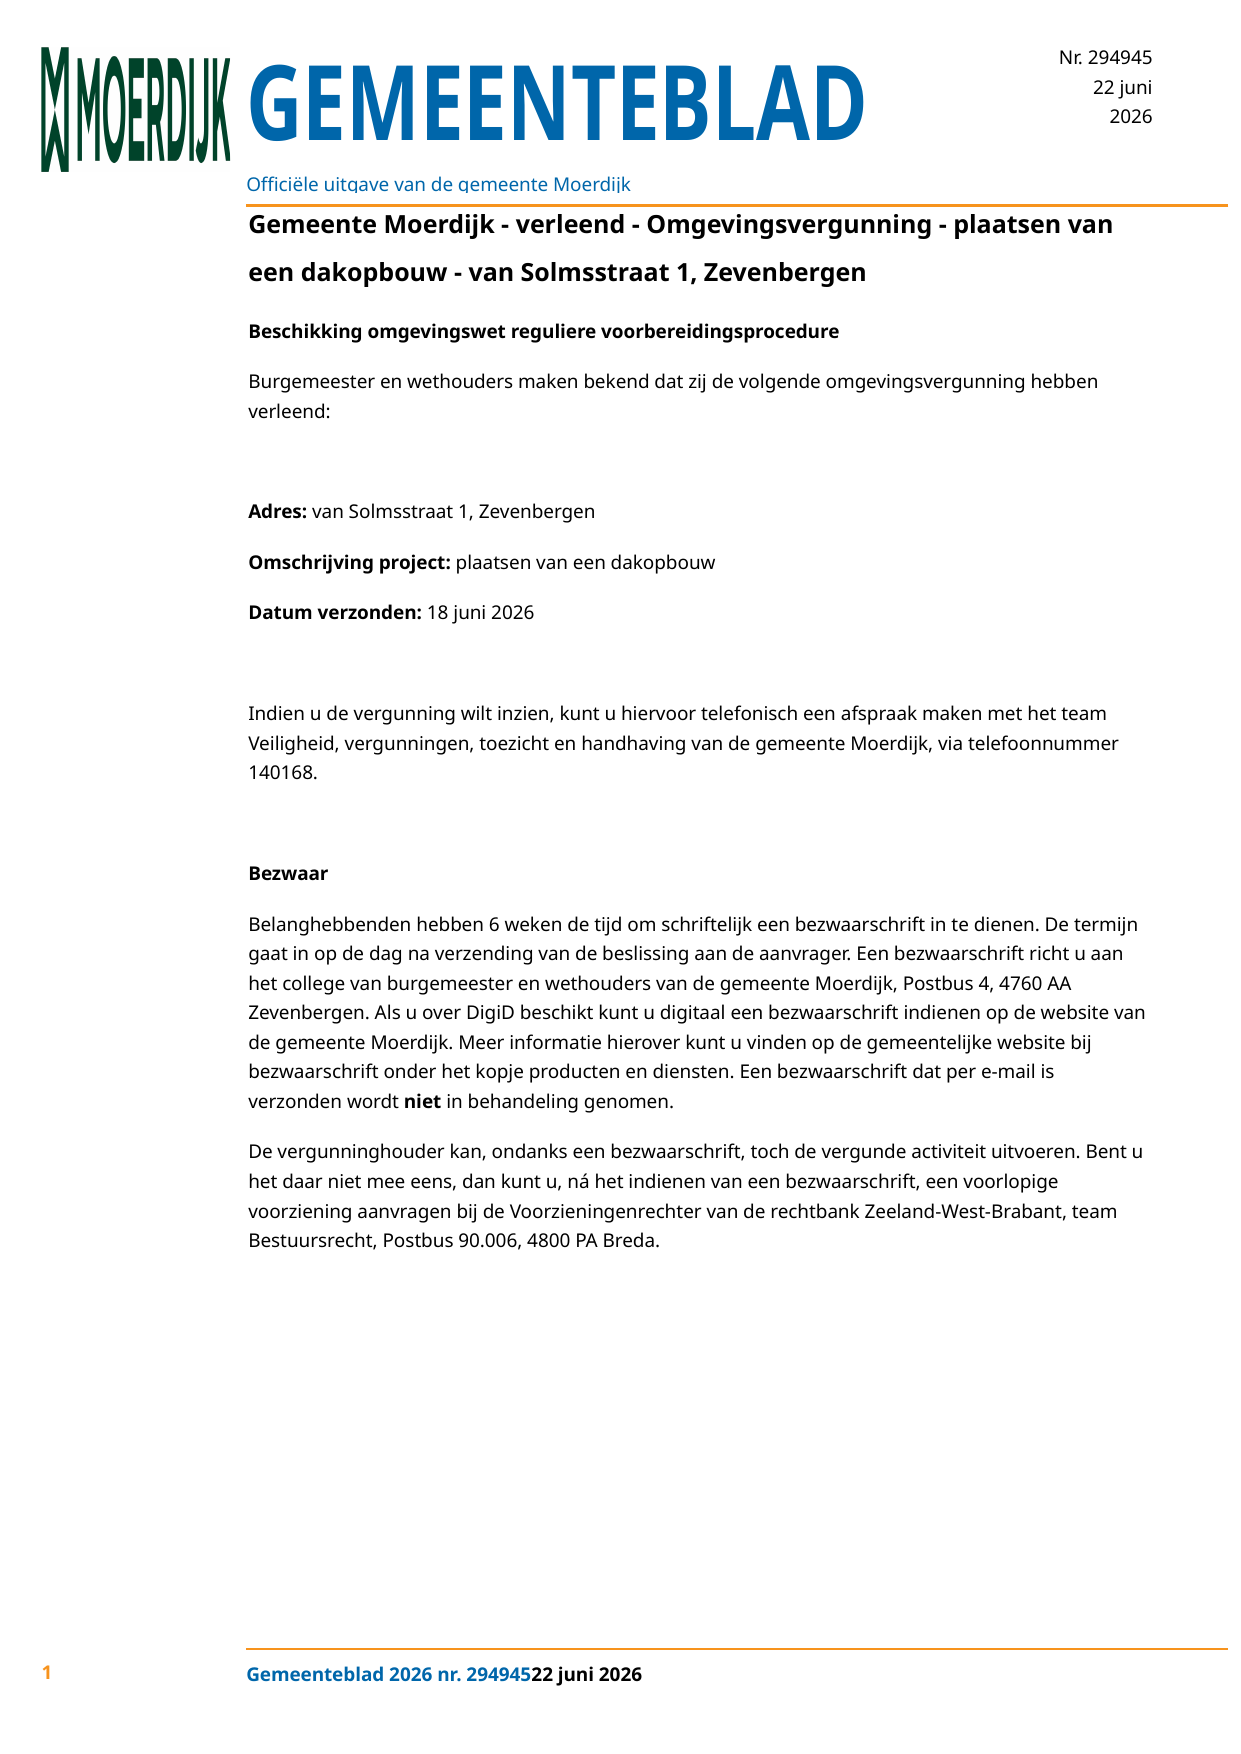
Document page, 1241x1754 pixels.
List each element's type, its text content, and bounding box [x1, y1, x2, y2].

text Gemeente Moerdijk - verleend - Omgevingsvergunning - plaatsen van een dakopbouw - van Solmsstraat 1, Zevenbergen [248, 207, 1152, 288]
text Indien u de vergunning wilt inzien, kunt u hiervoor telefonisch een afspraak maken met het team Veiligheid, vergunningen, toezicht en handhaving van de gemeente Moerdijk, via telefoonnummer 140168. [248, 700, 1152, 785]
text Belanghebbenden hebben 6 weken de tijd om schriftelijk een bezwaarschrift in te dienen. De termijn gaat in op de dag na verzending van de beslissing aan de aanvrager. Een bezwaarschrift richt u aan het college van burgemeester en wethouders van de gemeente Moerdijk, Postbus 4, 4760 AA Zevenbergen. Als u over DigiD beschikt kunt u digitaal een bezwaarschrift indienen op de website van de gemeente Moerdijk. Meer informatie hierover kunt u vinden op de gemeentelijke website bij bezwaarschrift onder het kopje producten en diensten. Een bezwaarschrift dat per e-mail is verzonden wordt niet in behandeling genomen. [248, 911, 1152, 1114]
text Burgemeester en wethouders maken bekend dat zij de volgende omgevingsvergunning hebben verleend: [248, 368, 1152, 424]
text Adres: van Solmsstraat 1, Zevenbergen [248, 499, 1152, 524]
text Omschrijving project: plaatsen van een dakopbouw [248, 549, 1152, 575]
text Bezwaar [248, 860, 1152, 886]
text De vergunninghouder kan, ondanks een bezwaarschrift, toch de vergunde activiteit uitvoeren. Bent u het daar niet mee eens, dan kunt u, ná het indienen van een bezwaarschrift, een voorlopige voorziening aanvragen bij de Voorzieningenrechter van de rechtbank Zeeland-West-Brabant, team Bestuursrecht, Postbus 90.006, 4800 PA Breda. [248, 1139, 1152, 1253]
text Beschikking omgevingswet reguliere voorbereidingsprocedure [248, 318, 1152, 344]
text Datum verzonden: 18 juni 2026 [248, 599, 1152, 625]
picture [41, 47, 231, 172]
